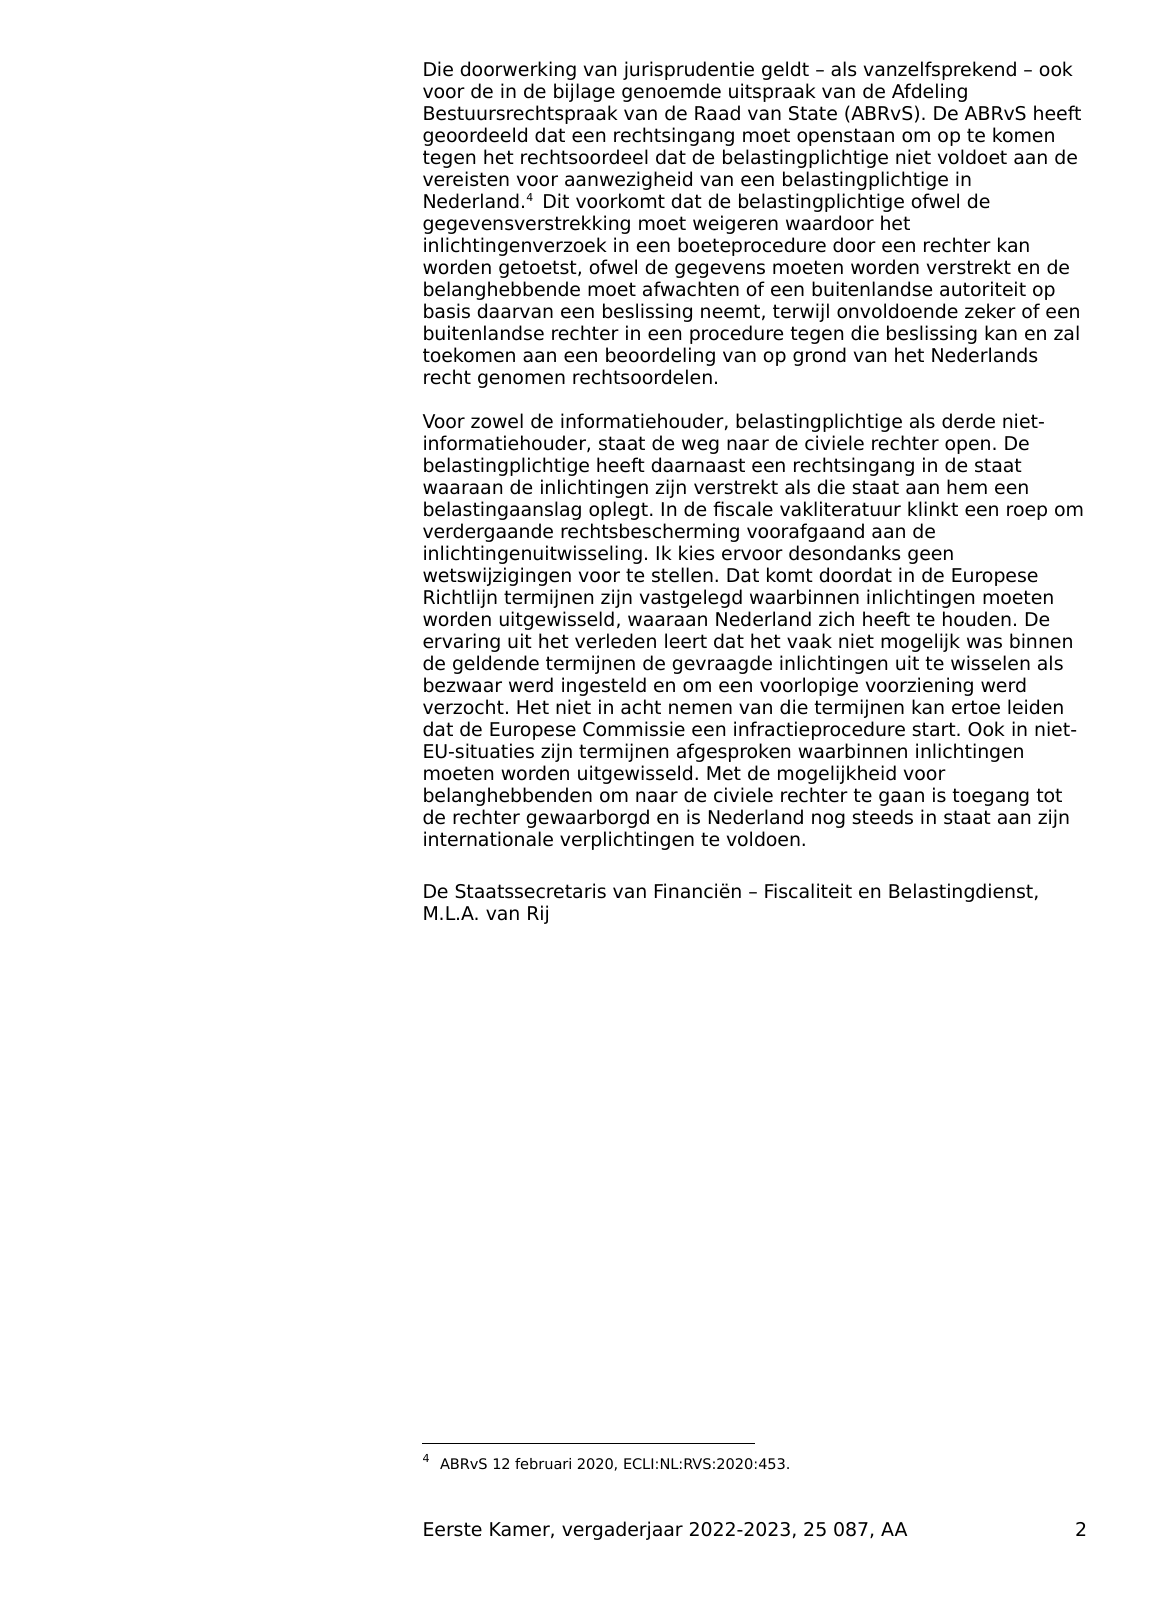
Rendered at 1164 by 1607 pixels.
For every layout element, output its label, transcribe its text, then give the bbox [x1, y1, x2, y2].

text De Staatssecretaris van Financiën – Fiscaliteit en Belastingdienst, M.L.A. van Rij [422, 881, 1087, 924]
text Voor zowel de informatiehouder, belastingplichtige als derde niet-informatiehouder, staat de weg naar de civiele rechter open. De belastingplichtige heeft daarnaast een rechtsingang in de staat waaraan de inlichtingen zijn verstrekt als die staat aan hem een belastingaanslag oplegt. In de fiscale vakliteratuur klinkt een roep om verdergaande rechtsbescherming voorafgaand aan de inlichtingenuitwisseling. Ik kies ervoor desondanks geen wetswijzigingen voor te stellen. Dat komt doordat in de Europese Richtlijn termijnen zijn vastgelegd waarbinnen inlichtingen moeten worden uitgewisseld, waaraan Nederland zich heeft te houden. De ervaring uit het verleden leert dat het vaak niet mogelijk was binnen de geldende termijnen de gevraagde inlichtingen uit te wisselen als bezwaar werd ingesteld en om een voorlopige voorziening werd verzocht. Het niet in acht nemen van die termijnen kan ertoe leiden dat de Europese Commissie een infractieprocedure start. Ook in niet-EU-situaties zijn termijnen afgesproken waarbinnen inlichtingen moeten worden uitgewisseld. Met de mogelijkheid voor belanghebbenden om naar de civiele rechter te gaan is toegang tot de rechter gewaarborgd en is Nederland nog steeds in staat aan zijn internationale verplichtingen te voldoen. [422, 411, 1087, 851]
text Die doorwerking van jurisprudentie geldt – als vanzelfsprekend – ook voor de in de bijlage genoemde uitspraak van de Afdeling Bestuursrechtspraak van de Raad van State (ABRvS). De ABRvS heeft geoordeeld dat een rechtsingang moet openstaan om op te komen tegen het rechtsoordeel dat de belastingplichtige niet voldoet aan de vereisten voor aanwezigheid van een belastingplichtige in Nederland. Dit voorkomt dat de belastingplichtige ofwel de gegevensverstrekking moet weigeren waardoor het inlichtingenverzoek in een boeteprocedure door een rechter kan worden getoetst, ofwel de gegevens moeten worden verstrekt en de belanghebbende moet afwachten of een buitenlandse autoriteit op basis daarvan een beslissing neemt, terwijl onvoldoende zeker of een buitenlandse rechter in een procedure tegen die beslissing kan en zal toekomen aan een beoordeling van op grond van het Nederlands recht genomen rechtsoordelen. [422, 59, 1087, 389]
text ABRvS 12 februari 2020, ECLI:NL:RVS:2020:453. [422, 1452, 1087, 1474]
